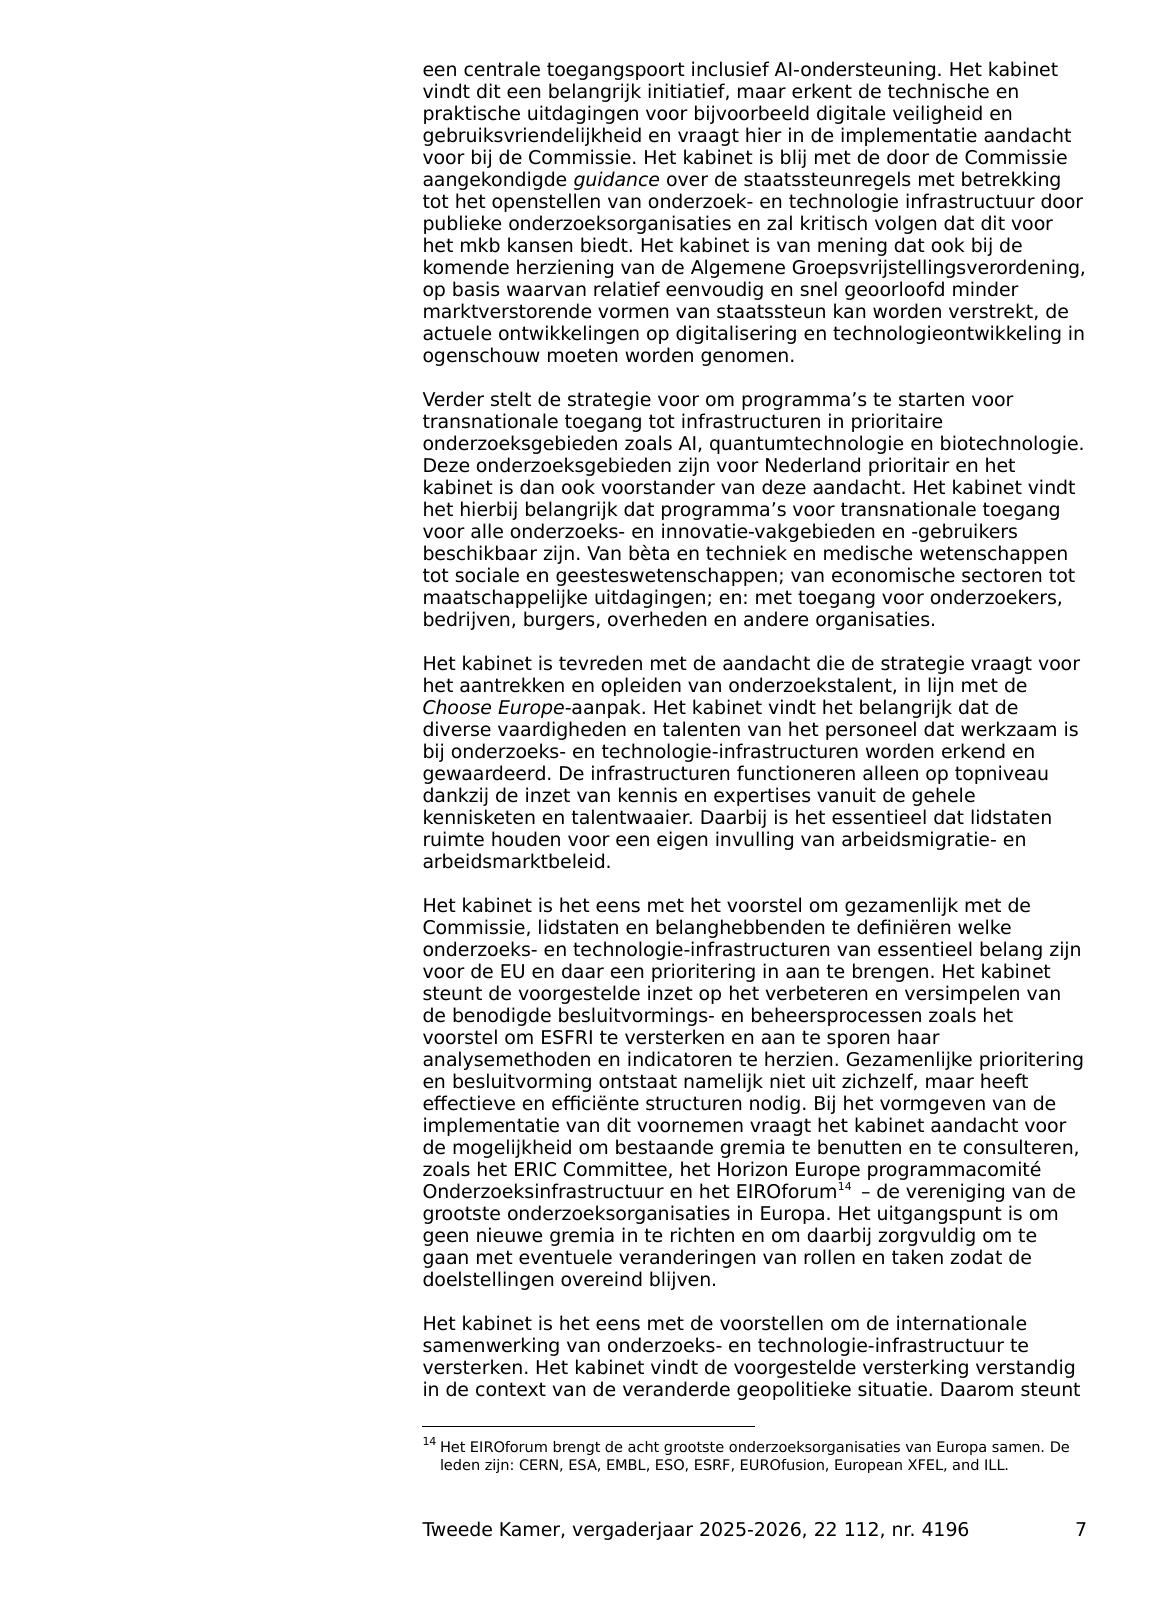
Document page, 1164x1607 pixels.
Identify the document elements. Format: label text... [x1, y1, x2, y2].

text Verder stelt de strategie voor om programma’s te starten voor transnationale toegang tot infrastructuren in prioritaire onderzoeksgebieden zoals AI, quantumtechnologie en biotechnologie. Deze onderzoeksgebieden zijn voor Nederland prioritair en het kabinet is dan ook voorstander van deze aandacht. Het kabinet vindt het hierbij belangrijk dat programma’s voor transnationale toegang voor alle onderzoeks- en innovatie-vakgebieden en -gebruikers beschikbaar zijn. Van bèta en techniek en medische wetenschappen tot sociale en geesteswetenschappen; van economische sectoren tot maatschappelijke uitdagingen; en: met toegang voor onderzoekers, bedrijven, burgers, overheden en andere organisaties. [422, 389, 1087, 631]
text Het kabinet is het eens met de voorstellen om de internationale samenwerking van onderzoeks- en technologie-infrastructuur te versterken. Het kabinet vindt de voorgestelde versterking verstandig in de context van de veranderde geopolitieke situatie. Daarom steunt [422, 1313, 1087, 1401]
text een centrale toegangspoort inclusief AI-ondersteuning. Het kabinet vindt dit een belangrijk initiatief, maar erkent de technische en praktische uitdagingen voor bijvoorbeeld digitale veiligheid en gebruiksvriendelijkheid en vraagt hier in de implementatie aandacht voor bij de Commissie. Het kabinet is blij met de door de Commissie aangekondigde guidance over de staatssteunregels met betrekking tot het openstellen van onderzoek- en technologie infrastructuur door publieke onderzoeksorganisaties en zal kritisch volgen dat dit voor het mkb kansen biedt. Het kabinet is van mening dat ook bij de komende herziening van de Algemene Groepsvrijstellingsverordening, op basis waarvan relatief eenvoudig en snel geoorloofd minder marktverstorende vormen van staatssteun kan worden verstrekt, de actuele ontwikkelingen op digitalisering en technologieontwikkeling in ogenschouw moeten worden genomen. [422, 59, 1087, 367]
text Het kabinet is tevreden met de aandacht die de strategie vraagt voor het aantrekken en opleiden van onderzoekstalent, in lijn met de Choose Europe-aanpak. Het kabinet vindt het belangrijk dat de diverse vaardigheden en talenten van het personeel dat werkzaam is bij onderzoeks- en technologie-infrastructuren worden erkend en gewaardeerd. De infrastructuren functioneren alleen op topniveau dankzij de inzet van kennis en expertises vanuit de gehele kennisketen en talentwaaier. Daarbij is het essentieel dat lidstaten ruimte houden voor een eigen invulling van arbeidsmigratie- en arbeidsmarktbeleid. [422, 653, 1087, 873]
text Het kabinet is het eens met het voorstel om gezamenlijk met de Commissie, lidstaten en belanghebbenden te definiëren welke onderzoeks- en technologie-infrastructuren van essentieel belang zijn voor de EU en daar een prioritering in aan te brengen. Het kabinet steunt de voorgestelde inzet op het verbeteren en versimpelen van de benodigde besluitvormings- en beheersprocessen zoals het voorstel om ESFRI te versterken en aan te sporen haar analysemethoden en indicatoren te herzien. Gezamenlijke prioritering en besluitvorming ontstaat namelijk niet uit zichzelf, maar heeft effectieve en efficiënte structuren nodig. Bij het vormgeven van de implementatie van dit voornemen vraagt het kabinet aandacht voor de mogelijkheid om bestaande gremia te benutten en te consulteren, zoals het ERIC Committee, het Horizon Europe programmacomité Onderzoeksinfrastructuur en het EIROforum – de vereniging van de grootste onderzoeksorganisaties in Europa. Het uitgangspunt is om geen nieuwe gremia in te richten en om daarbij zorgvuldig om te gaan met eventuele veranderingen van rollen en taken zodat de doelstellingen overeind blijven. [422, 895, 1087, 1291]
text Het EIROforum brengt de acht grootste onderzoeksorganisaties van Europa samen. De leden zijn: CERN, ESA, EMBL, ESO, ESRF, EUROfusion, European XFEL, and ILL. [422, 1435, 1087, 1474]
